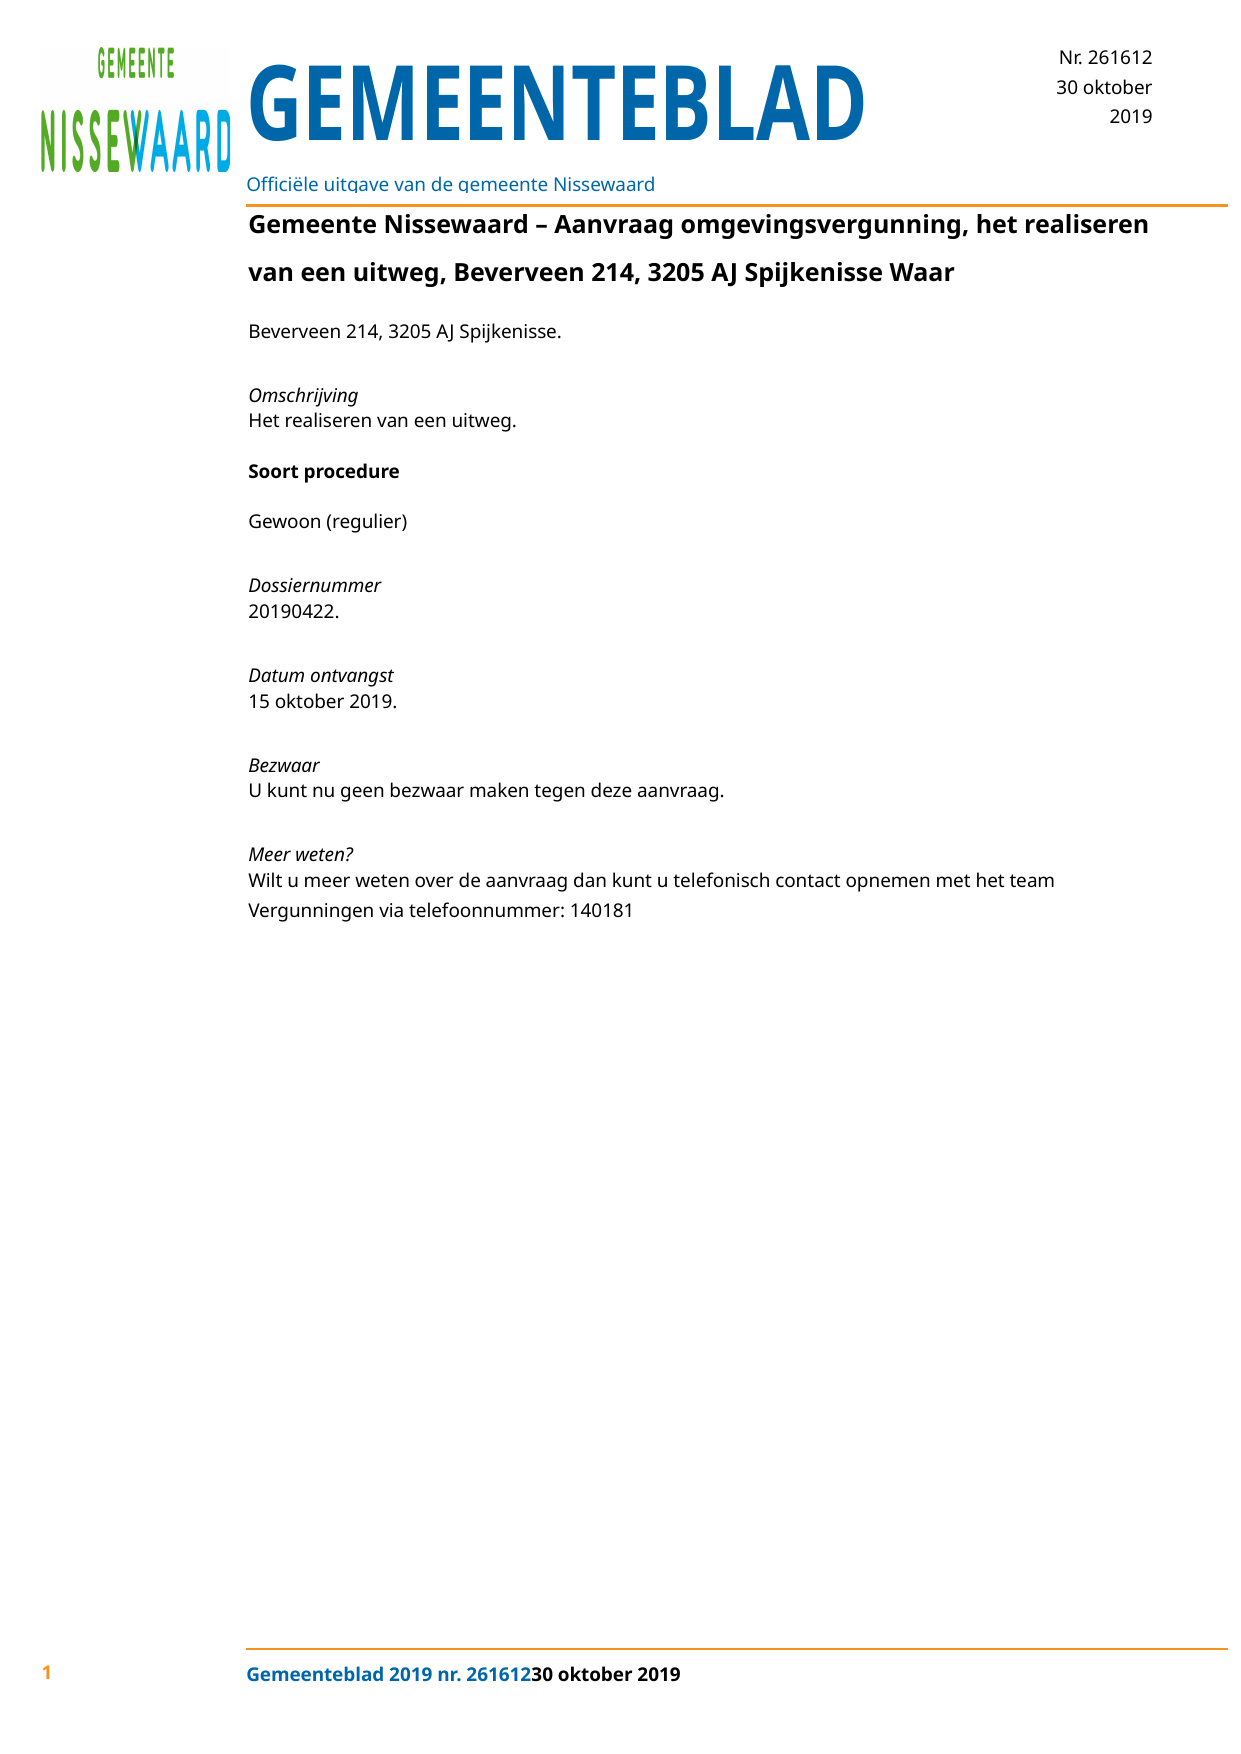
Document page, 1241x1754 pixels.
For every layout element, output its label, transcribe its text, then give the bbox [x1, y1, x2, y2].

text 15 oktober 2019. [248, 688, 1152, 713]
picture [201, 122, 206, 138]
picture [154, 157, 165, 172]
text 20190422. [248, 598, 1152, 624]
text Soort procedure [248, 458, 1152, 484]
text U kunt nu geen bezwaar maken tegen deze aanvraag. [248, 777, 1152, 803]
text Wilt u meer weten over de aanvraag dan kunt u telefonisch contact opnemen met het team Vergunningen via telefoonnummer: 140181 [248, 867, 1152, 922]
text Datum ontvangst [248, 662, 1152, 688]
picture [41, 47, 231, 172]
text Omschrijving [248, 382, 1152, 408]
picture [222, 122, 227, 160]
text Gemeente Nissewaard – Aanvraag omgevingsvergunning, het realiseren van een uitweg, Beverveen 214, 3205 AJ Spijkenisse Waar [248, 207, 1152, 288]
text Gewoon (regulier) [248, 508, 1152, 534]
text Beverveen 214, 3205 AJ Spijkenisse. [248, 318, 1152, 344]
text Bezwaar [248, 752, 1152, 777]
picture [200, 151, 206, 172]
picture [176, 157, 187, 172]
text Het realiseren van een uitweg. [248, 408, 1152, 433]
text Meer weten? [248, 841, 1152, 867]
text Dossiernummer [248, 572, 1152, 598]
